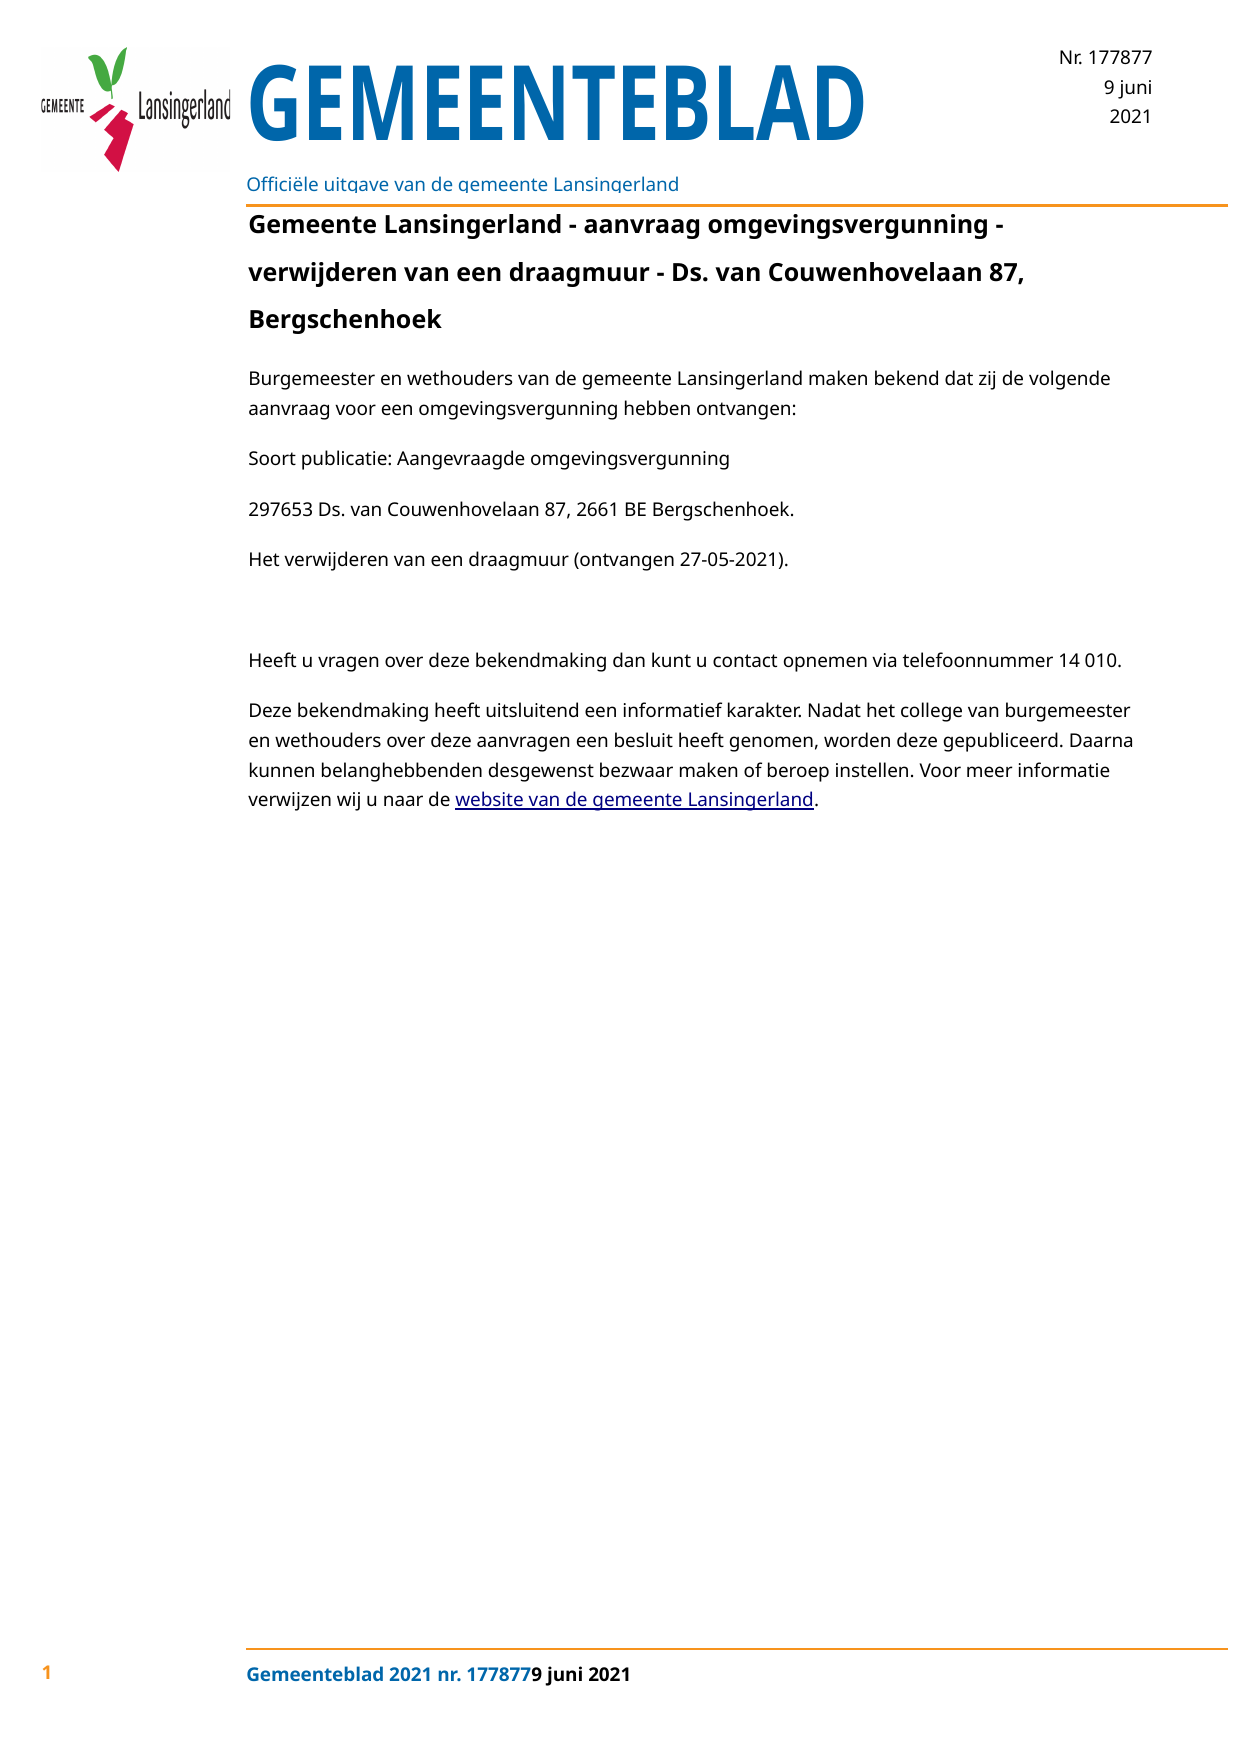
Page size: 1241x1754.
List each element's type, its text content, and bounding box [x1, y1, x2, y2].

text Gemeente Lansingerland - aanvraag omgevingsvergunning - verwijderen van een draagmuur - Ds. van Couwenhovelaan 87, Bergschenhoek [248, 207, 1152, 336]
text Burgemeester en wethouders van de gemeente Lansingerland maken bekend dat zij de volgende aanvraag voor een omgevingsvergunning hebben ontvangen: [248, 366, 1152, 421]
text Heeft u vragen over deze bekendmaking dan kunt u contact opnemen via telefoonnummer 14 010. [248, 647, 1152, 673]
text Deze bekendmaking heeft uitsluitend een informatief karakter. Nadat het college van burgemeester en wethouders over deze aanvragen een besluit heeft genomen, worden deze gepubliceerd. Daarna kunnen belanghebbenden desgewenst bezwaar maken of beroep instellen. Voor meer informatie verwijzen wij u naar de website van de gemeente Lansingerland. [248, 698, 1152, 812]
text 297653 Ds. van Couwenhovelaan 87, 2661 BE Bergschenhoek. [248, 496, 1152, 522]
text Het verwijderen van een draagmuur (ontvangen 27-05-2021). [248, 546, 1152, 572]
text Soort publicatie: Aangevraagde omgevingsvergunning [248, 446, 1152, 471]
picture [41, 47, 231, 172]
